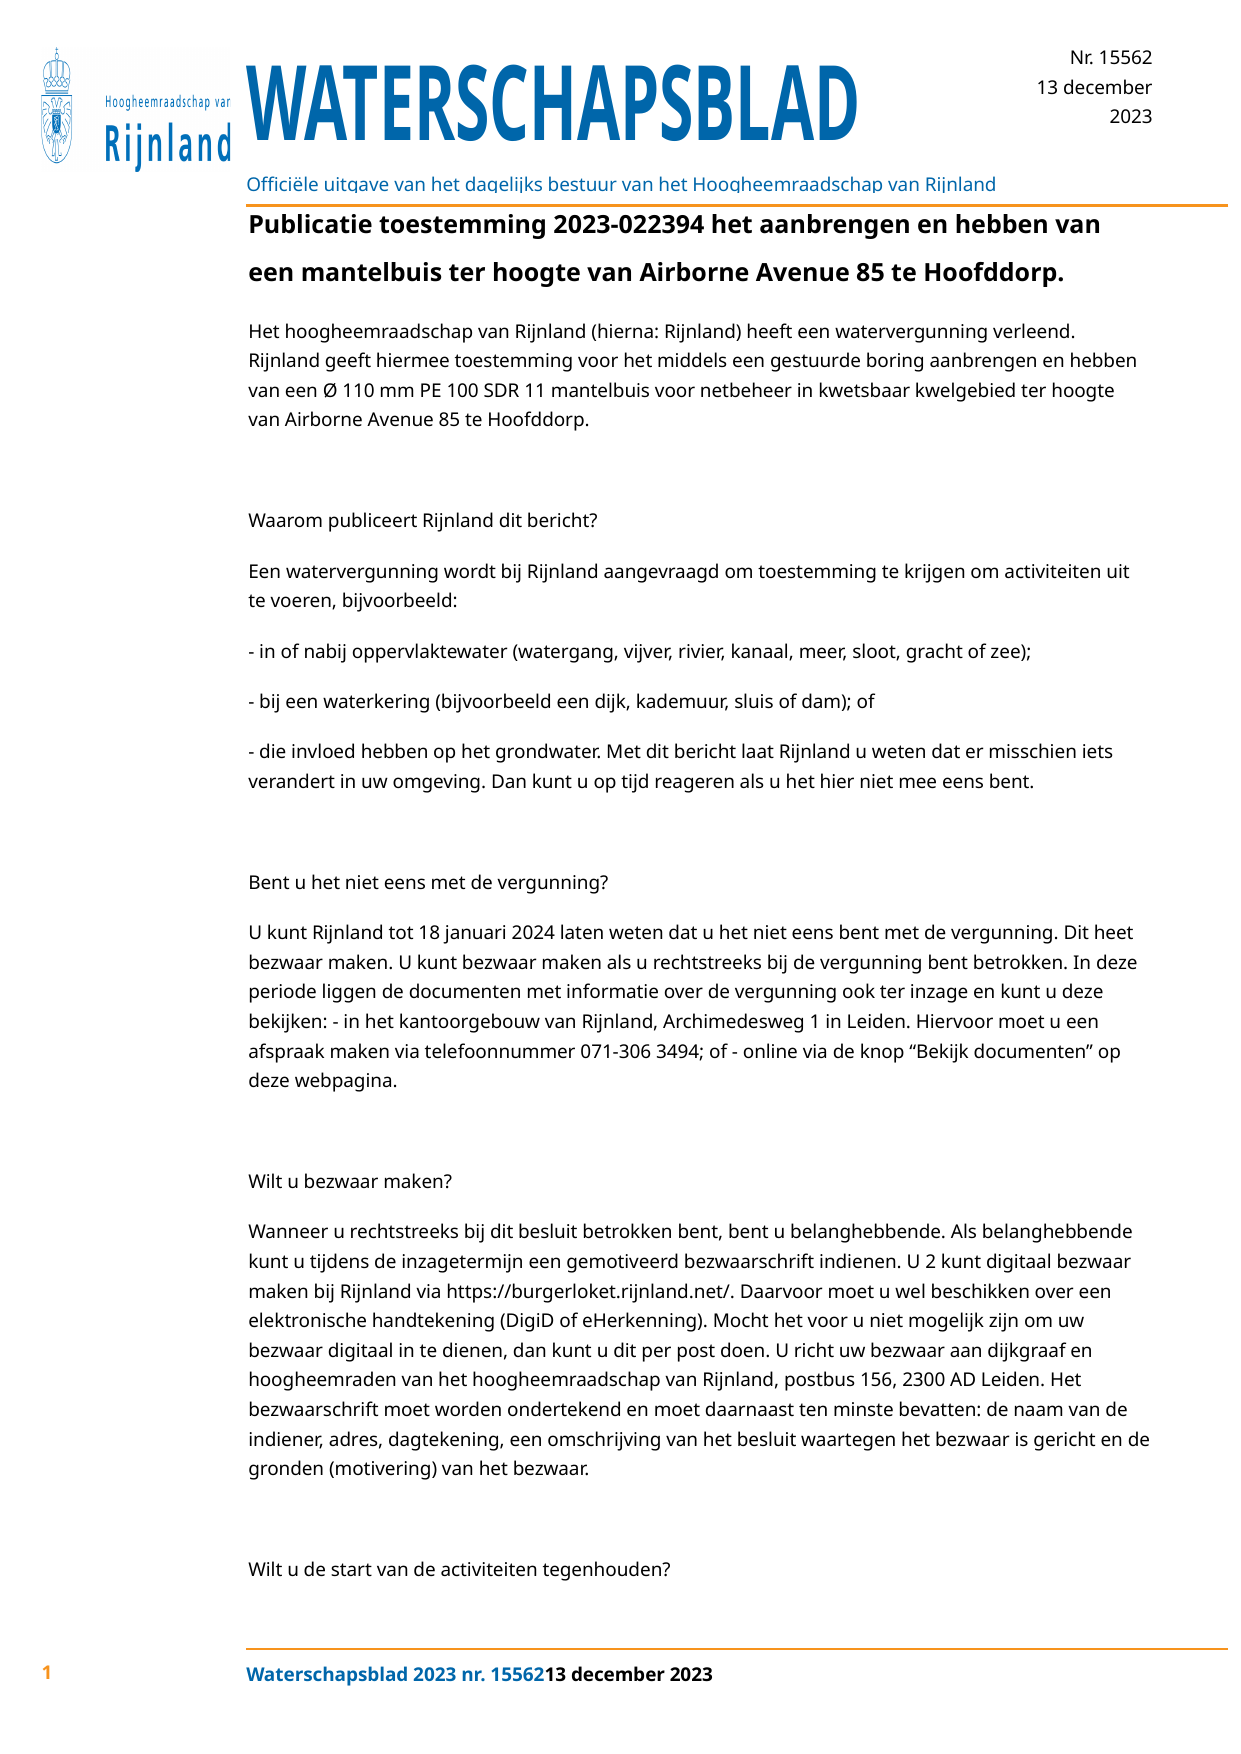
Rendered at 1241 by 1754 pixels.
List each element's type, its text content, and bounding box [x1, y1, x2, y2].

text - bij een waterkering (bijvoorbeeld een dijk, kademuur, sluis of dam); of [248, 688, 1152, 714]
text Waarom publiceert Rijnland dit bericht? [248, 507, 1152, 533]
text Wilt u de start van de activiteiten tegenhouden? [248, 1556, 1152, 1582]
text Een watervergunning wordt bij Rijnland aangevraagd om toestemming te krijgen om activiteiten uit te voeren, bijvoorbeeld: [248, 558, 1152, 613]
text Bent u het niet eens met de vergunning? [248, 869, 1152, 895]
picture [41, 47, 231, 172]
text - die invloed hebben op het grondwater. Met dit bericht laat Rijnland u weten dat er misschien iets verandert in uw omgeving. Dan kunt u op tijd reageren als u het hier niet mee eens bent. [248, 739, 1152, 794]
text Wilt u bezwaar maken? [248, 1168, 1152, 1194]
text Publicatie toestemming 2023-022394 het aanbrengen en hebben van een mantelbuis ter hoogte van Airborne Avenue 85 te Hoofddorp. [248, 207, 1152, 288]
text Wanneer u rechtstreeks bij dit besluit betrokken bent, bent u belanghebbende. Als belanghebbende kunt u tijdens de inzagetermijn een gemotiveerd bezwaarschrift indienen. U 2 kunt digitaal bezwaar maken bij Rijnland via https://burgerloket.rijnland.net/. Daarvoor moet u wel beschikken over een elektronische handtekening (DigiD of eHerkenning). Mocht het voor u niet mogelijk zijn om uw bezwaar digitaal in te dienen, dan kunt u dit per post doen. U richt uw bezwaar aan dijkgraaf en hoogheemraden van het hoogheemraadschap van Rijnland, postbus 156, 2300 AD Leiden. Het bezwaarschrift moet worden ondertekend en moet daarnaast ten minste bevatten: de naam van de indiener, adres, dagtekening, een omschrijving van het besluit waartegen het bezwaar is gericht en de gronden (motivering) van het bezwaar. [248, 1219, 1152, 1481]
text U kunt Rijnland tot 18 januari 2024 laten weten dat u het niet eens bent met de vergunning. Dit heet bezwaar maken. U kunt bezwaar maken als u rechtstreeks bij de vergunning bent betrokken. In deze periode liggen de documenten met informatie over de vergunning ook ter inzage en kunt u deze bekijken: - in het kantoorgebouw van Rijnland, Archimedesweg 1 in Leiden. Hiervoor moet u een afspraak maken via telefoonnummer 071-306 3494; of - online via de knop “Bekijk documenten” op deze webpagina. [248, 919, 1152, 1093]
text Het hoogheemraadschap van Rijnland (hierna: Rijnland) heeft een watervergunning verleend. Rijnland geeft hiermee toestemming voor het middels een gestuurde boring aanbrengen en hebben van een Ø 110 mm PE 100 SDR 11 mantelbuis voor netbeheer in kwetsbaar kwelgebied ter hoogte van Airborne Avenue 85 te Hoofddorp. [248, 318, 1152, 432]
text - in of nabij oppervlaktewater (watergang, vijver, rivier, kanaal, meer, sloot, gracht of zee); [248, 638, 1152, 664]
